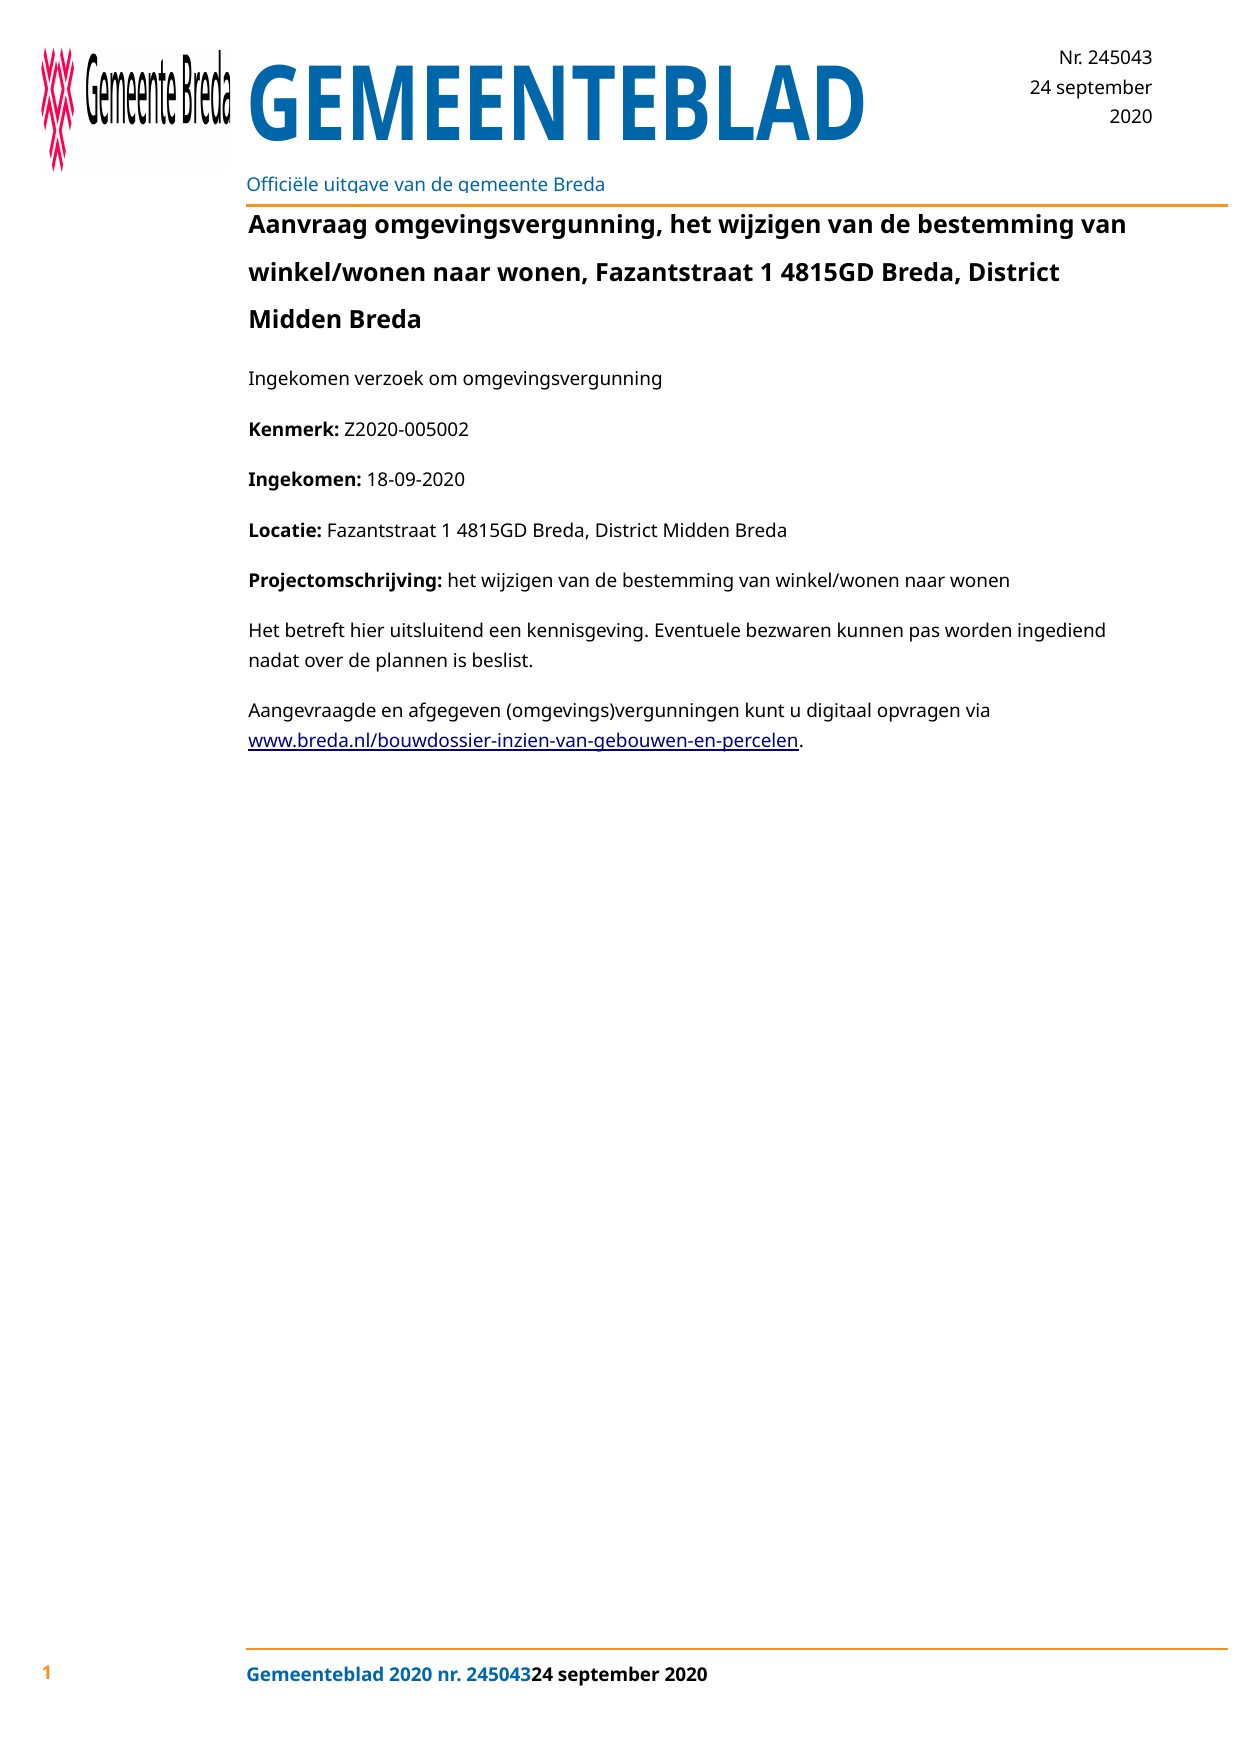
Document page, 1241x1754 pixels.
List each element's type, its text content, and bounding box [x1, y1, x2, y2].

text Aangevraagde en afgegeven (omgevings)vergunningen kunt u digitaal opvragen via www.breda.nl/bouwdossier-inzien-van-gebouwen-en-percelen. [248, 698, 1152, 753]
text Kenmerk: Z2020-005002 [248, 416, 1152, 442]
text Het betreft hier uitsluitend een kennisgeving. Eventuele bezwaren kunnen pas worden ingediend nadat over de plannen is beslist. [248, 618, 1152, 673]
text Ingekomen verzoek om omgevingsvergunning [248, 366, 1152, 391]
picture [41, 47, 231, 172]
text Locatie: Fazantstraat 1 4815GD Breda, District Midden Breda [248, 517, 1152, 542]
text Projectomschrijving: het wijzigen van de bestemming van winkel/wonen naar wonen [248, 567, 1152, 593]
text Ingekomen: 18-09-2020 [248, 466, 1152, 492]
text Aanvraag omgevingsvergunning, het wijzigen van de bestemming van winkel/wonen naar wonen, Fazantstraat 1 4815GD Breda, District Midden Breda [248, 207, 1152, 336]
